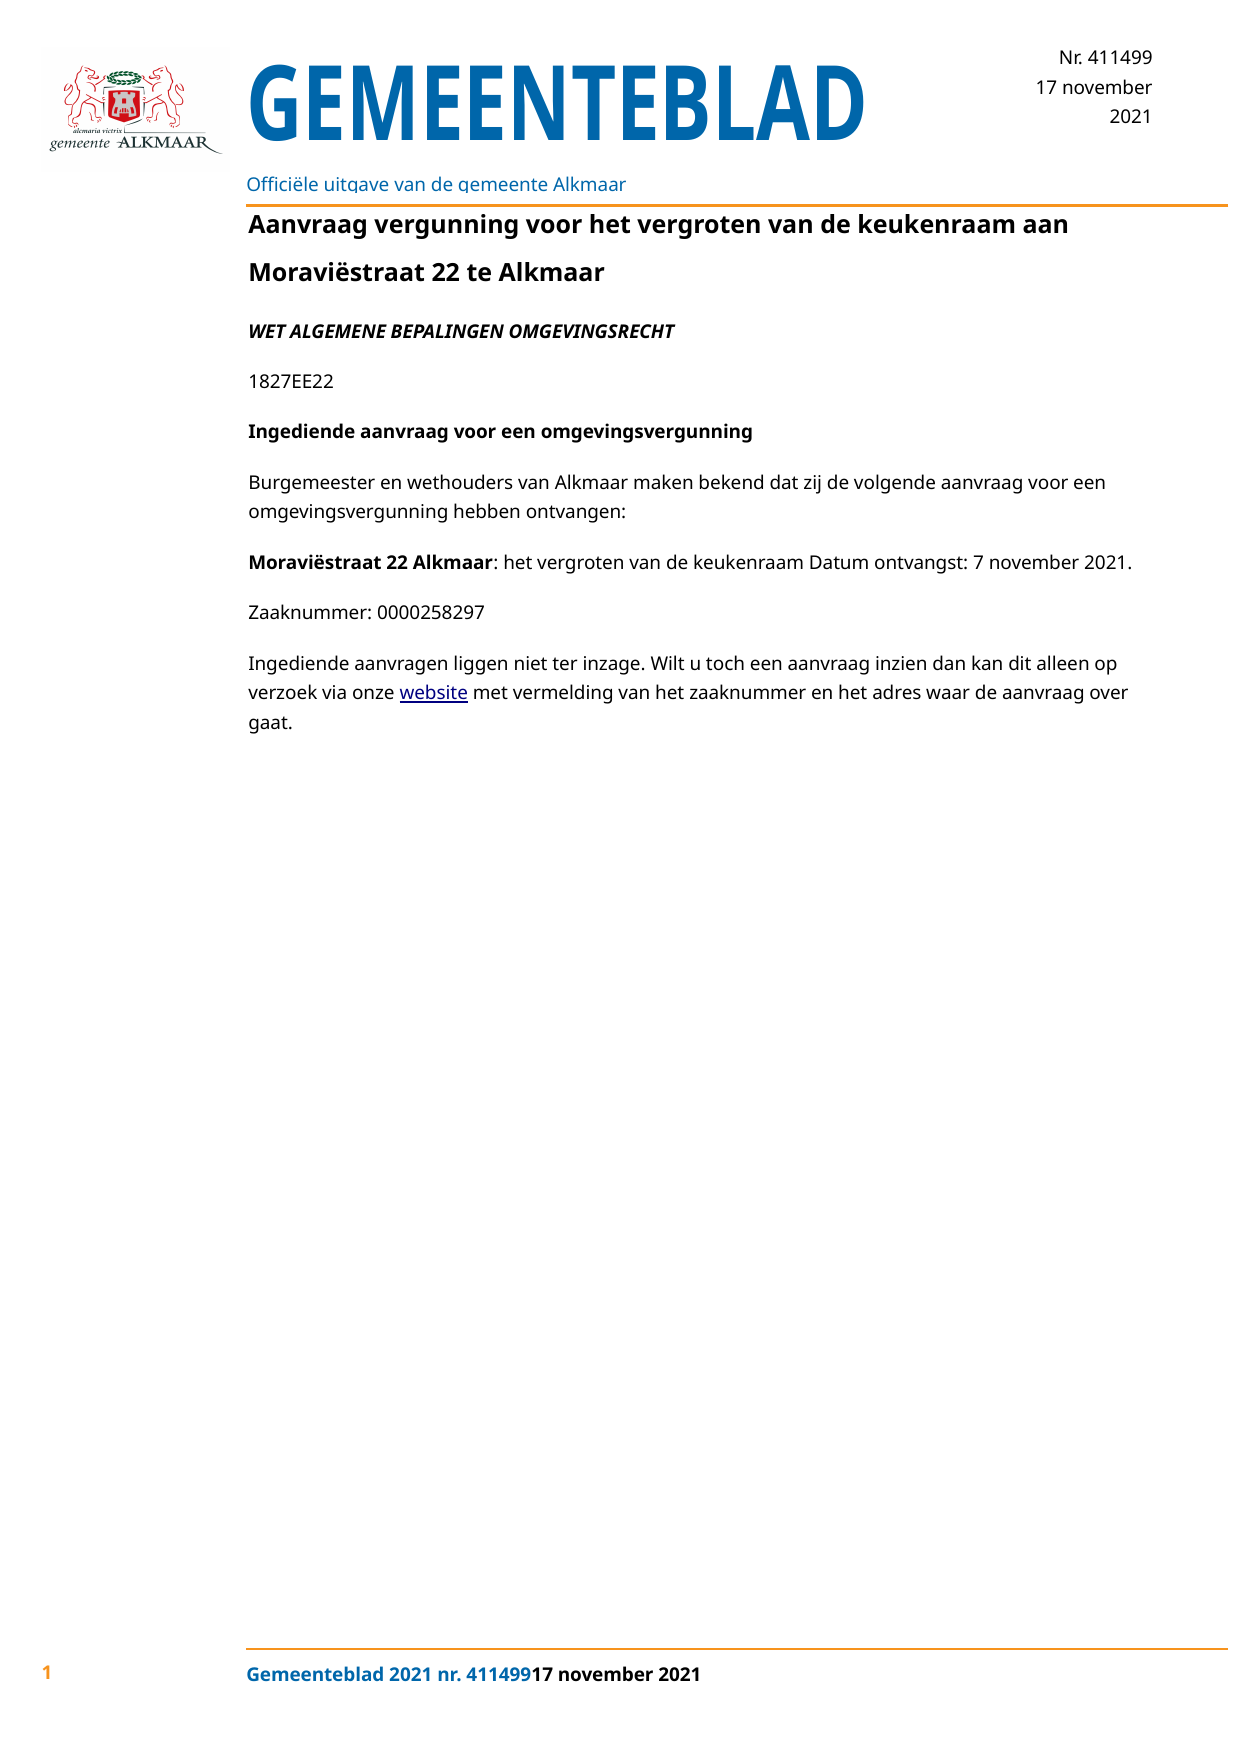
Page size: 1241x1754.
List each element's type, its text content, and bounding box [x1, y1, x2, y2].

text 1827EE22 [248, 368, 1152, 394]
text Moraviëstraat 22 Alkmaar: het vergroten van de keukenraam Datum ontvangst: 7 november 2021. [248, 549, 1152, 575]
text Burgemeester en wethouders van Alkmaar maken bekend dat zij de volgende aanvraag voor een omgevingsvergunning hebben ontvangen: [248, 469, 1152, 524]
text Ingediende aanvraag voor een omgevingsvergunning [248, 419, 1152, 444]
text Aanvraag vergunning voor het vergroten van de keukenraam aan Moraviëstraat 22 te Alkmaar [248, 207, 1152, 288]
text Ingediende aanvragen liggen niet ter inzage. Wilt u toch een aanvraag inzien dan kan dit alleen op verzoek via onze website met vermelding van het zaaknummer en het adres waar de aanvraag over gaat. [248, 650, 1152, 735]
text WET ALGEMENE BEPALINGEN OMGEVINGSRECHT [248, 318, 1152, 344]
text Zaaknummer: 0000258297 [248, 599, 1152, 625]
picture [41, 47, 231, 172]
